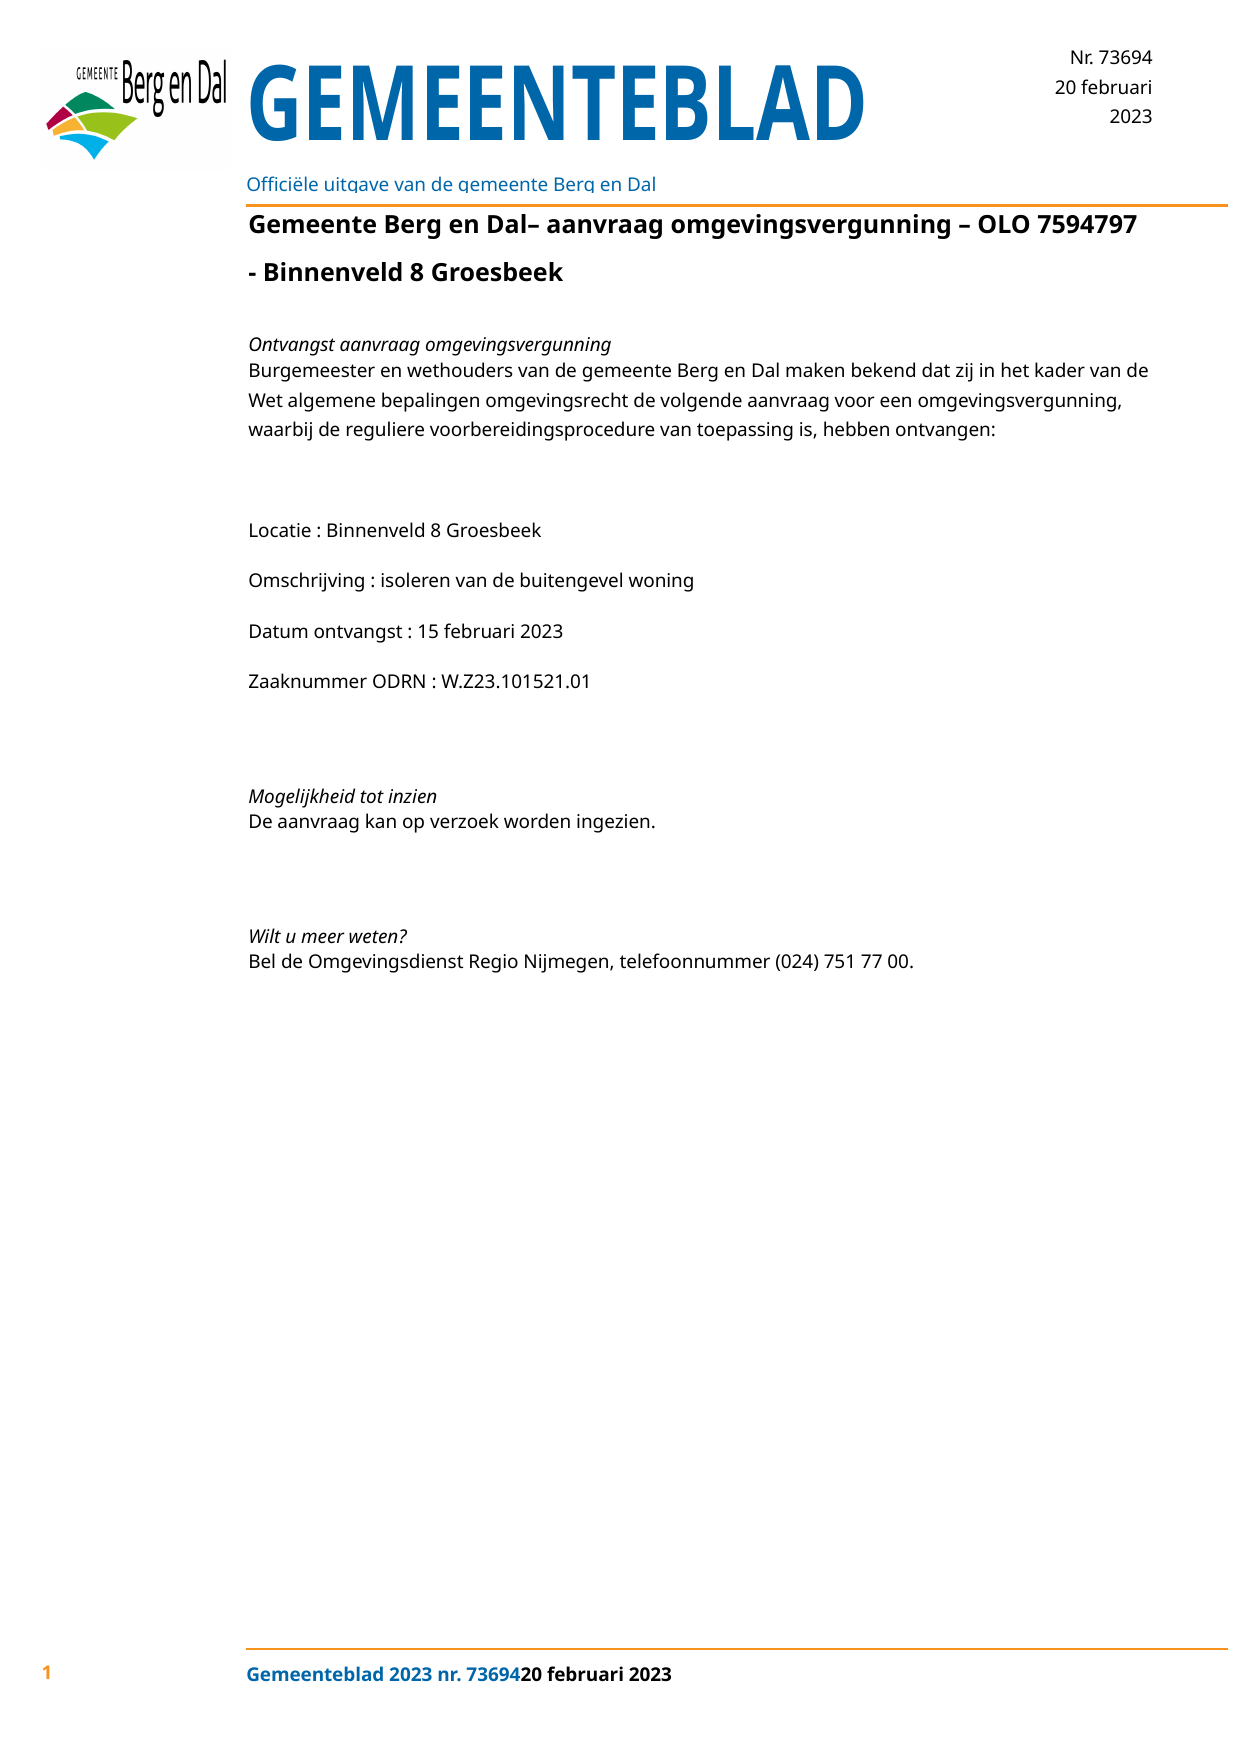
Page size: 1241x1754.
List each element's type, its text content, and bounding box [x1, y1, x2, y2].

text Datum ontvangst : 15 februari 2023 [248, 618, 1152, 644]
text Mogelijkheid tot inzien [248, 783, 1152, 808]
text Gemeente Berg en Dal– aanvraag omgevingsvergunning – OLO 7594797 - Binnenveld 8 Groesbeek [248, 207, 1152, 288]
picture [41, 47, 231, 172]
text Ontvangst aanvraag omgevingsvergunning [248, 331, 1152, 357]
text Locatie : Binnenveld 8 Groesbeek [248, 517, 1152, 543]
text De aanvraag kan op verzoek worden ingezien. [248, 808, 1152, 834]
text Bel de Omgevingsdienst Regio Nijmegen, telefoonnummer (024) 751 77 00. [248, 949, 1152, 974]
text Burgemeester en wethouders van de gemeente Berg en Dal maken bekend dat zij in het kader van de Wet algemene bepalingen omgevingsrecht de volgende aanvraag voor een omgevingsvergunning, waarbij de reguliere voorbereidingsprocedure van toepassing is, hebben ontvangen: [248, 357, 1152, 442]
text Zaaknummer ODRN : W.Z23.101521.01 [248, 668, 1152, 694]
text Omschrijving : isoleren van de buitengevel woning [248, 568, 1152, 593]
text Wilt u meer weten? [248, 923, 1152, 949]
